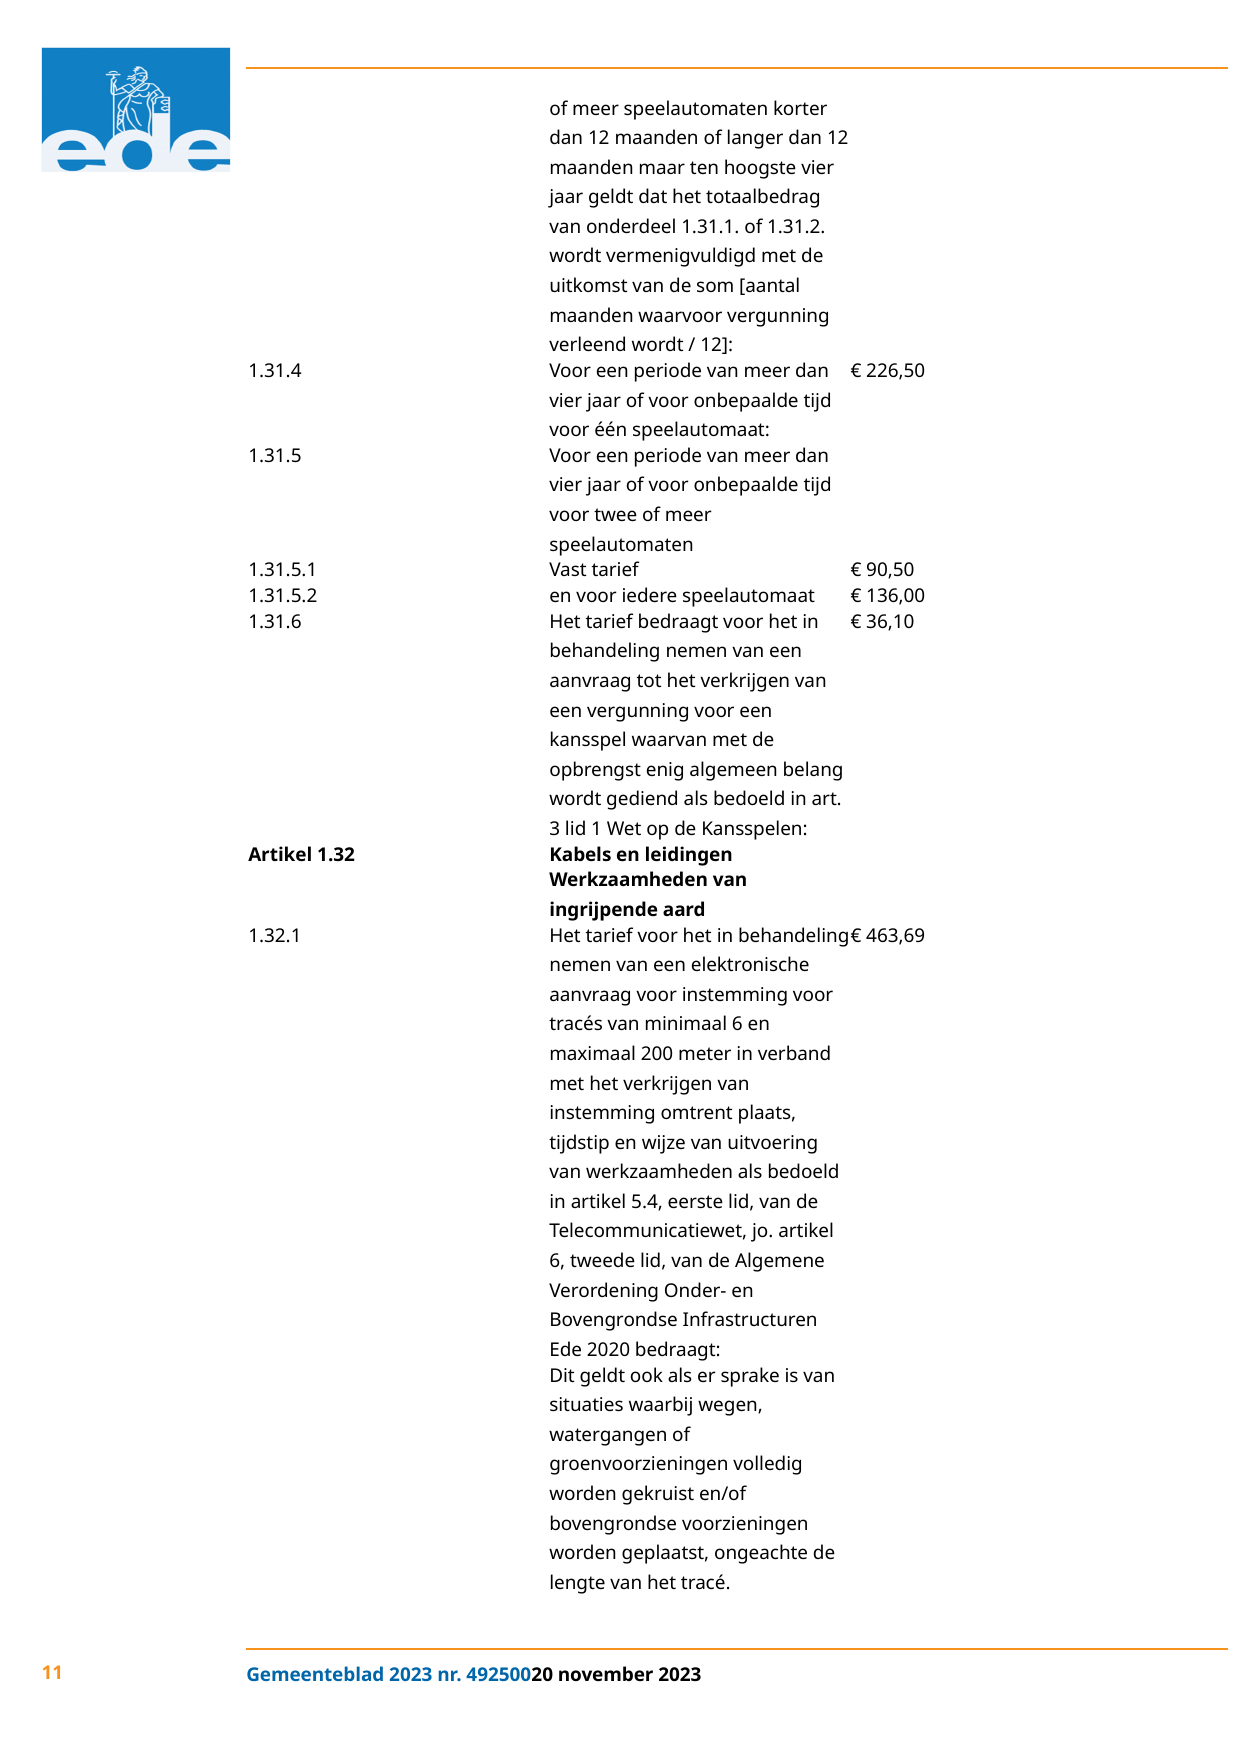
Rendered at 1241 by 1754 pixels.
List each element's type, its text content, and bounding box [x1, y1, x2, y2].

table_cell [850, 867, 1152, 922]
table_cell 1.31.5.2 [248, 582, 549, 608]
table_cell € 226,50 [850, 357, 1152, 442]
table_cell Voor een periode van meer dan vier jaar of voor onbepaalde tijd voor één speelautomaat: [549, 357, 850, 442]
table_cell Artikel 1.32 [248, 841, 549, 867]
table_cell Het tarief bedraagt voor het in behandeling nemen van een aanvraag tot het verkrijgen van een vergunning voor een kansspel waarvan met de opbrengst enig algemeen belang wordt gediend als bedoeld in art. 3 lid 1 Wet op de Kansspelen: [549, 608, 850, 841]
table_cell 1.31.6 [248, 608, 549, 841]
table_cell [850, 841, 1152, 867]
table_cell of meer speelautomaten korter dan 12 maanden of langer dan 12 maanden maar ten hoogste vier jaar geldt dat het totaalbedrag van onderdeel 1.31.1. of 1.31.2. wordt vermenigvuldigd met de uitkomst van de som [aantal maanden waarvoor vergunning verleend wordt / 12]: [549, 95, 850, 357]
table_cell 1.31.5 [248, 442, 549, 557]
table_cell Werkzaamheden van ingrijpende aard [549, 867, 850, 922]
table_cell 1.32.1 [248, 922, 549, 1362]
table_cell Voor een periode van meer dan vier jaar of voor onbepaalde tijd voor twee of meer speelautomaten [549, 442, 850, 557]
table_cell Het tarief voor het in behandeling nemen van een elektronische aanvraag voor instemming voor tracés van minimaal 6 en maximaal 200 meter in verband met het verkrijgen van instemming omtrent plaats, tijdstip en wijze van uitvoering van werkzaamheden als bedoeld in artikel 5.4, eerste lid, van de Telecommunicatiewet, jo. artikel 6, tweede lid, van de Algemene Verordening Onder- en Bovengrondse Infrastructuren Ede 2020 bedraagt: [549, 922, 850, 1362]
table_cell [850, 442, 1152, 557]
table_cell € 36,10 [850, 608, 1152, 841]
table_cell [248, 1362, 549, 1594]
table_cell Dit geldt ook als er sprake is van situaties waarbij wegen, watergangen of groenvoorzieningen volledig worden gekruist en/of bovengrondse voorzieningen worden geplaatst, ongeachte de lengte van het tracé. [549, 1362, 850, 1594]
table_cell [850, 95, 1152, 357]
table_cell Kabels en leidingen [549, 841, 850, 867]
table_cell 1.31.5.1 [248, 557, 549, 582]
table_cell 1.31.4 [248, 357, 549, 442]
table_cell Vast tarief [549, 557, 850, 582]
table_cell € 463,69 [850, 922, 1152, 1362]
table_cell € 90,50 [850, 557, 1152, 582]
table_cell [850, 1362, 1152, 1594]
table_cell € 136,00 [850, 582, 1152, 608]
table_cell [248, 95, 549, 357]
table_cell en voor iedere speelautomaat [549, 582, 850, 608]
table_cell [248, 867, 549, 922]
picture [41, 47, 231, 172]
